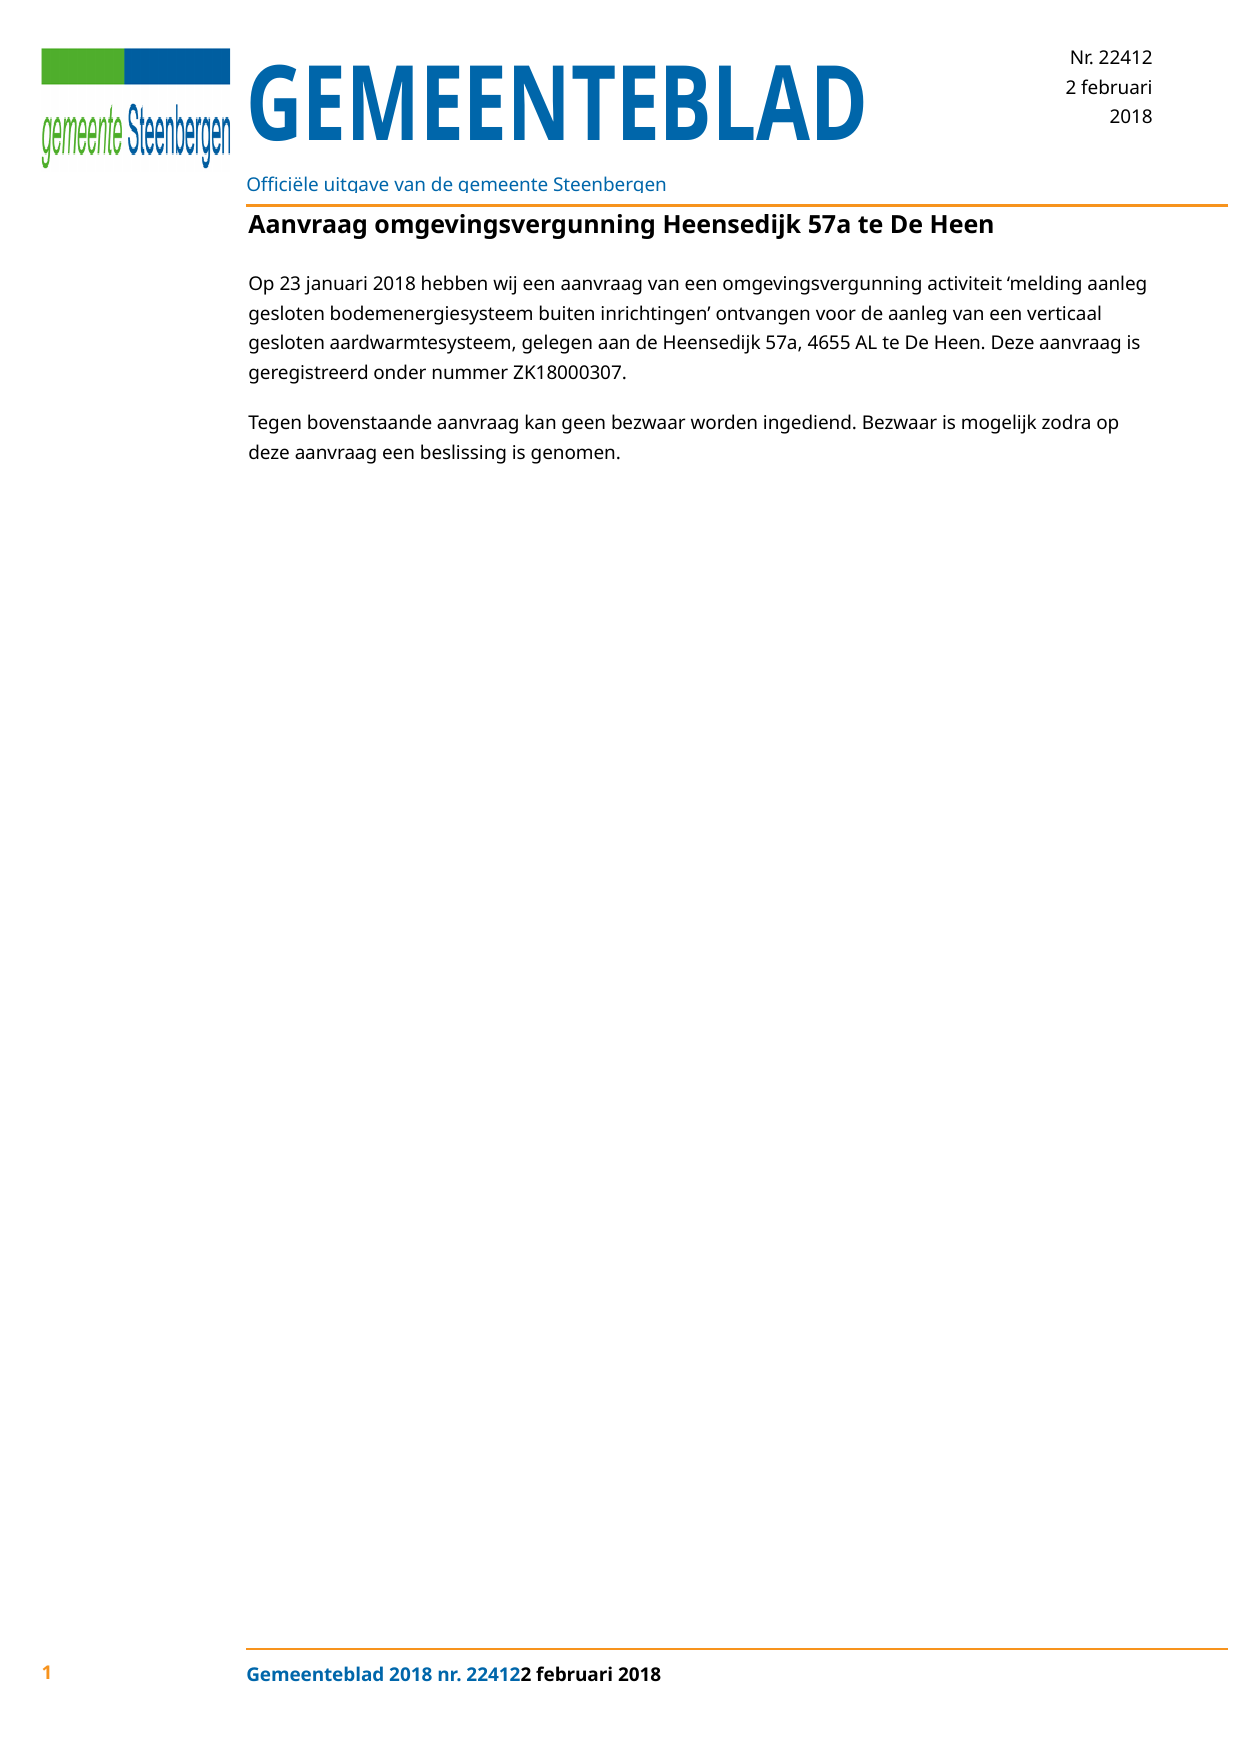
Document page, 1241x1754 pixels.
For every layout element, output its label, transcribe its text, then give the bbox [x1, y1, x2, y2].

text Tegen bovenstaande aanvraag kan geen bezwaar worden ingediend. Bezwaar is mogelijk zodra op deze aanvraag een beslissing is genomen. [248, 409, 1152, 465]
text Op 23 januari 2018 hebben wij een aanvraag van een omgevingsvergunning activiteit ‘melding aanleg gesloten bodemenergiesysteem buiten inrichtingen’ ontvangen voor de aanleg van een verticaal gesloten aardwarmtesysteem, gelegen aan de Heensedijk 57a, 4655 AL te De Heen. Deze aanvraag is geregistreerd onder nummer ZK18000307. [248, 270, 1152, 385]
picture [41, 47, 231, 172]
text Aanvraag omgevingsvergunning Heensedijk 57a te De Heen [248, 207, 1152, 241]
